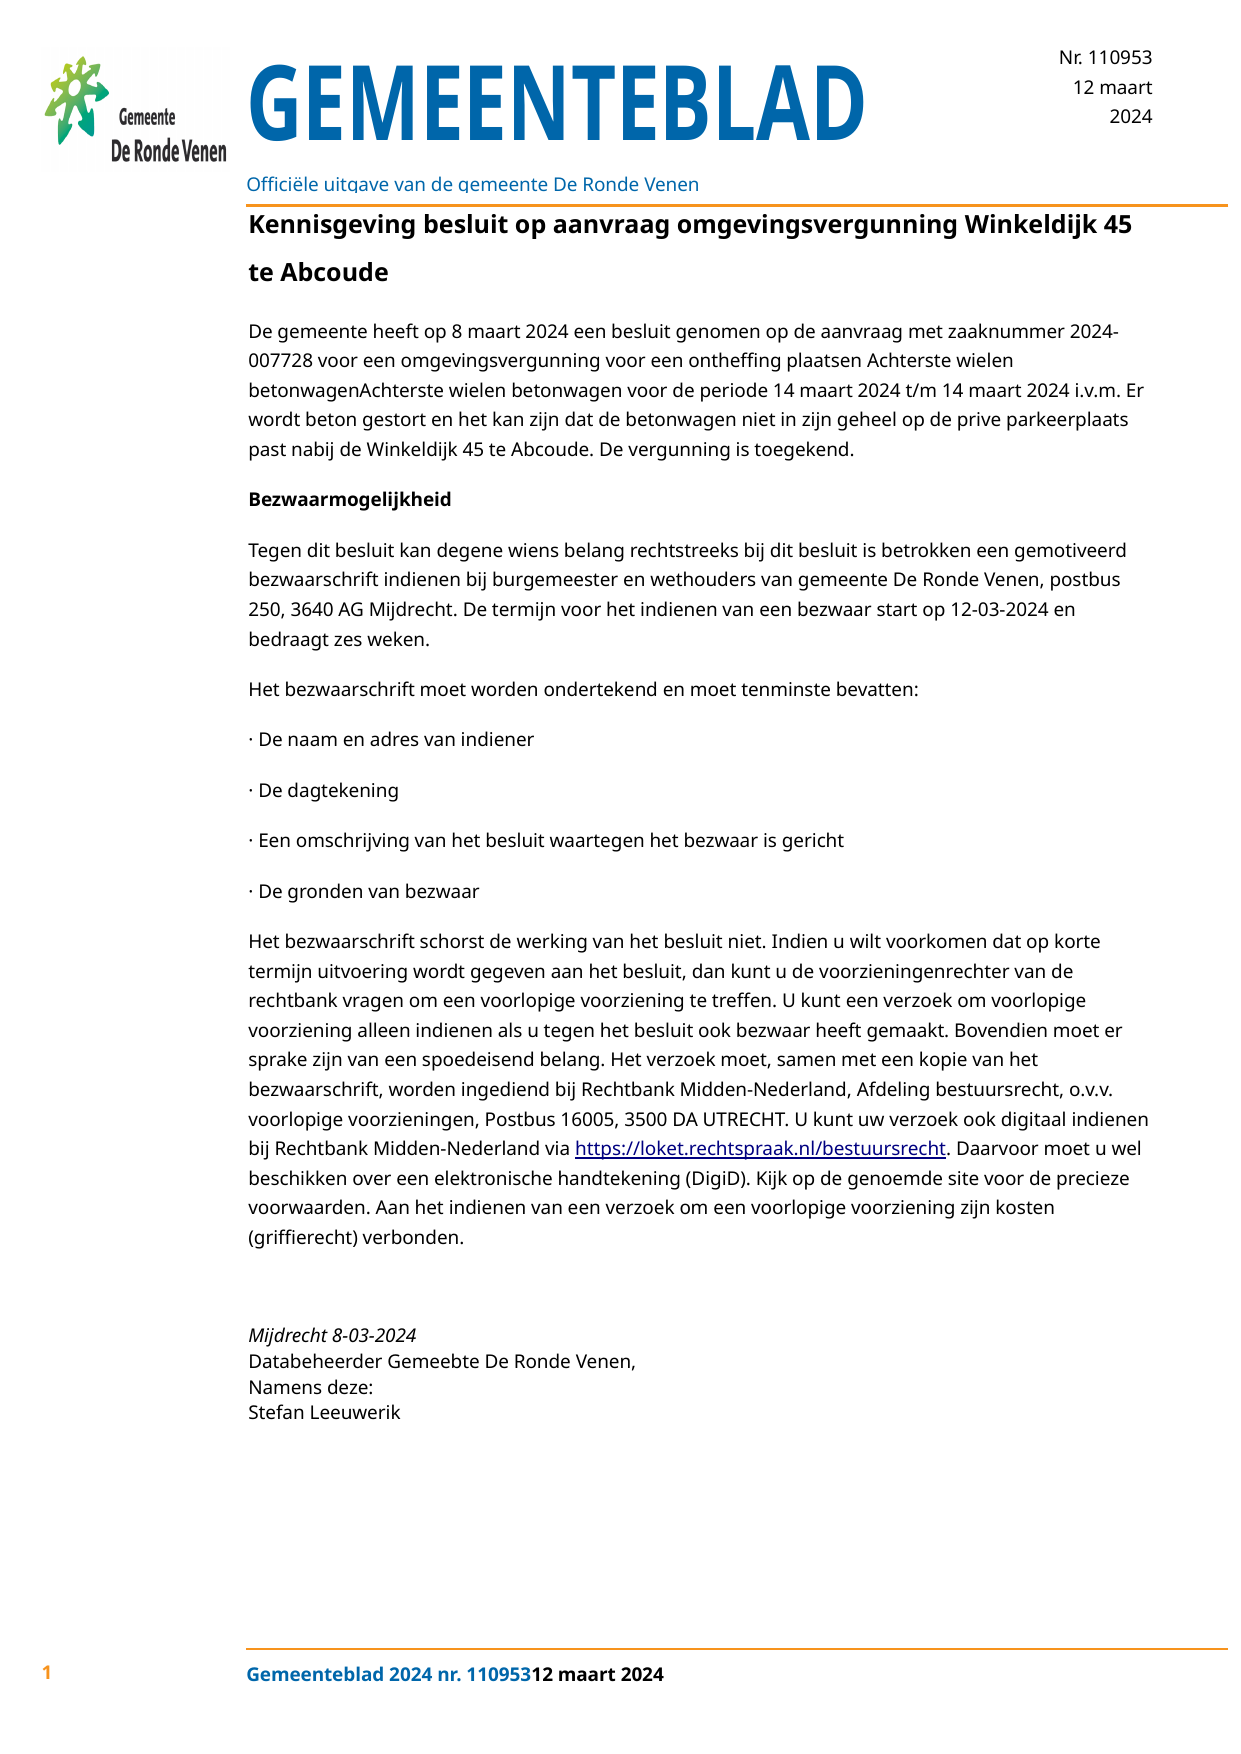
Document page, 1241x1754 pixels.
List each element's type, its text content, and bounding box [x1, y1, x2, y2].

text · De gronden van bezwaar [248, 878, 1152, 904]
text Bezwaarmogelijkheid [248, 487, 1152, 512]
text Databeheerder Gemeebte De Ronde Venen, [248, 1348, 1152, 1374]
text Tegen dit besluit kan degene wiens belang rechtstreeks bij dit besluit is betrokken een gemotiveerd bezwaarschrift indienen bij burgemeester en wethouders van gemeente De Ronde Venen, postbus 250, 3640 AG Mijdrecht. De termijn voor het indienen van een bezwaar start op 12-03-2024 en bedraagt zes weken. [248, 537, 1152, 652]
text Het bezwaarschrift moet worden ondertekend en moet tenminste bevatten: [248, 676, 1152, 702]
picture [41, 47, 231, 172]
text Namens deze: [248, 1374, 1152, 1399]
text Stefan Leeuwerik [248, 1399, 1152, 1425]
text · De dagtekening [248, 777, 1152, 803]
text · De naam en adres van indiener [248, 727, 1152, 752]
text De gemeente heeft op 8 maart 2024 een besluit genomen op de aanvraag met zaaknummer 2024-007728 voor een omgevingsvergunning voor een ontheffing plaatsen Achterste wielen betonwagenAchterste wielen betonwagen voor de periode 14 maart 2024 t/m 14 maart 2024 i.v.m. Er wordt beton gestort en het kan zijn dat de betonwagen niet in zijn geheel op de prive parkeerplaats past nabij de Winkeldijk 45 te Abcoude. De vergunning is toegekend. [248, 318, 1152, 462]
text Het bezwaarschrift schorst de werking van het besluit niet. Indien u wilt voorkomen dat op korte termijn uitvoering wordt gegeven aan het besluit, dan kunt u de voorzieningenrechter van de rechtbank vragen om een voorlopige voorziening te treffen. U kunt een verzoek om voorlopige voorziening alleen indienen als u tegen het besluit ook bezwaar heeft gemaakt. Bovendien moet er sprake zijn van een spoedeisend belang. Het verzoek moet, samen met een kopie van het bezwaarschrift, worden ingediend bij Rechtbank Midden-Nederland, Afdeling bestuursrecht, o.v.v. voorlopige voorzieningen, Postbus 16005, 3500 DA UTRECHT. U kunt uw verzoek ook digitaal indienen bij Rechtbank Midden-Nederland via https://loket.rechtspraak.nl/bestuursrecht. Daarvoor moet u wel beschikken over een elektronische handtekening (DigiD). Kijk op de genoemde site voor de precieze voorwaarden. Aan het indienen van een verzoek om een voorlopige voorziening zijn kosten (griffierecht) verbonden. [248, 928, 1152, 1250]
text Mijdrecht 8-03-2024 [248, 1322, 1152, 1348]
text · Een omschrijving van het besluit waartegen het bezwaar is gericht [248, 827, 1152, 853]
text Kennisgeving besluit op aanvraag omgevingsvergunning Winkeldijk 45 te Abcoude [248, 207, 1152, 288]
